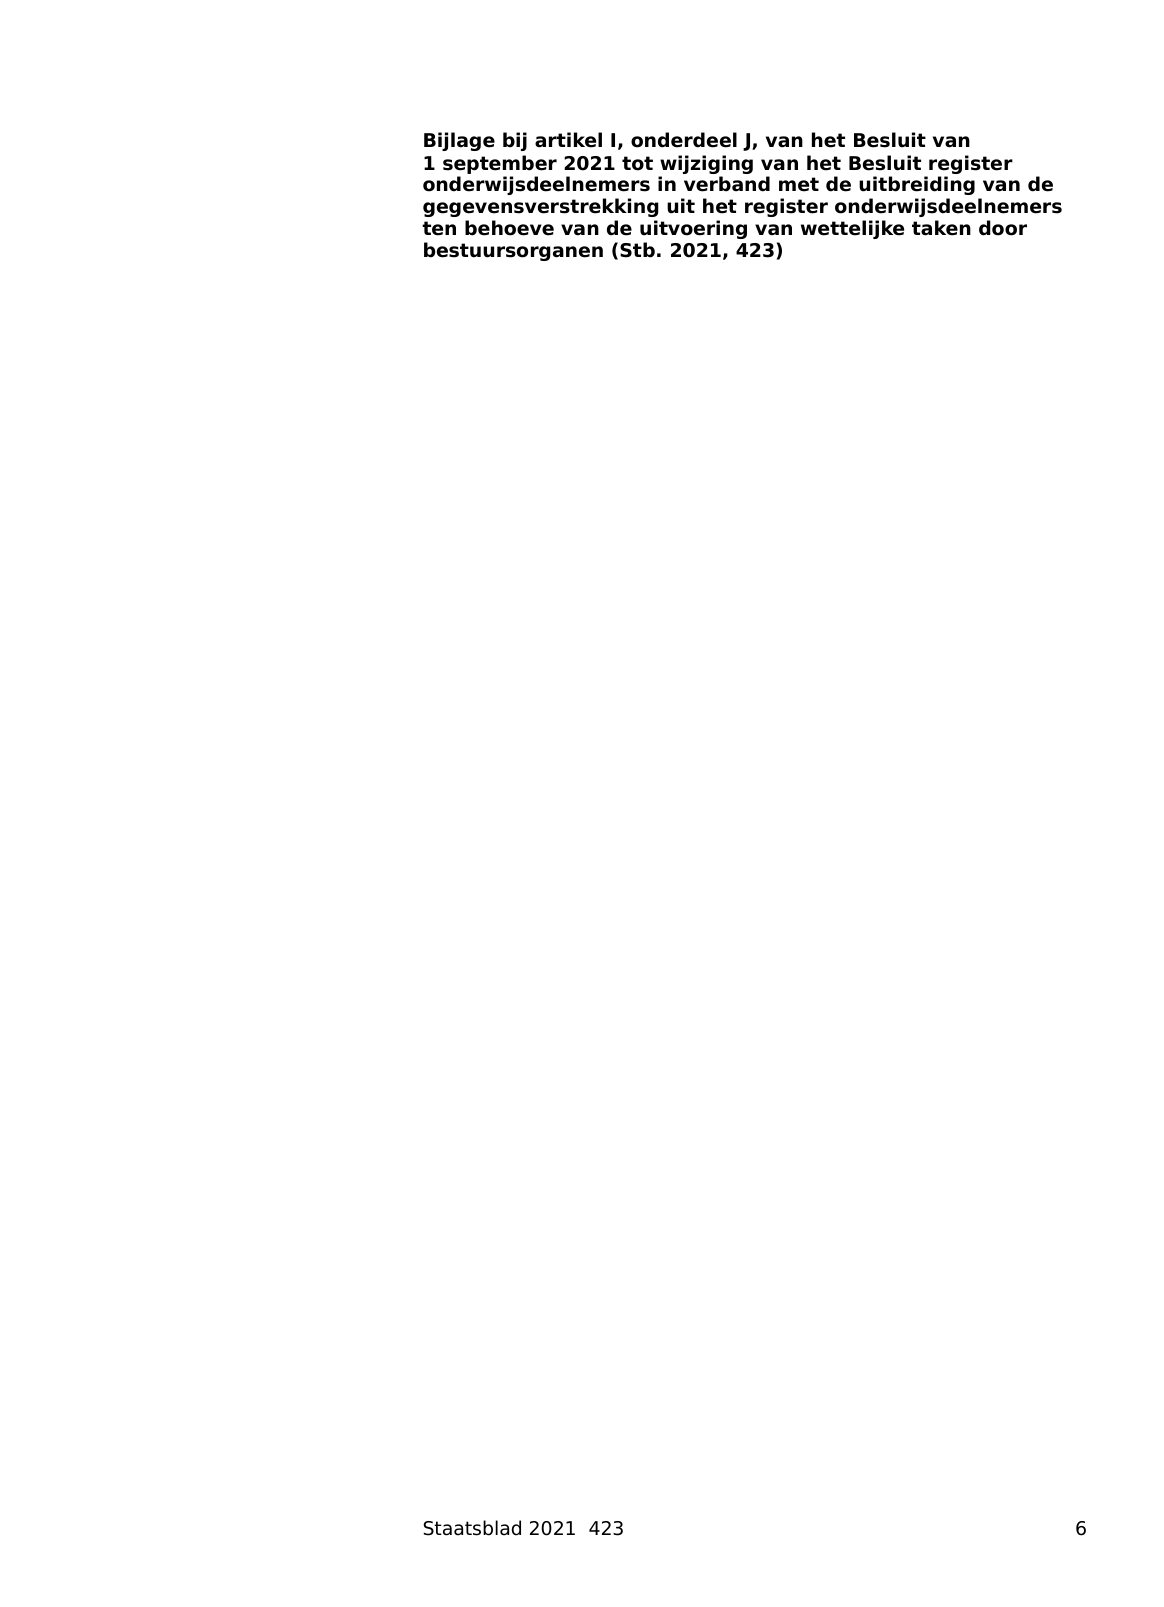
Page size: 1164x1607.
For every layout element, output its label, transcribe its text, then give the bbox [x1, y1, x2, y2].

subtitle Bijlage bij artikel I, onderdeel J, van het Besluit van 1 september 2021 tot wijziging van het Besluit register onderwijsdeelnemers in verband met de uitbreiding van de gegevensverstrekking uit het register onderwijsdeelnemers ten behoeve van de uitvoering van wettelijke taken door bestuursorganen (Stb. 2021, 423) [422, 130, 1087, 262]
